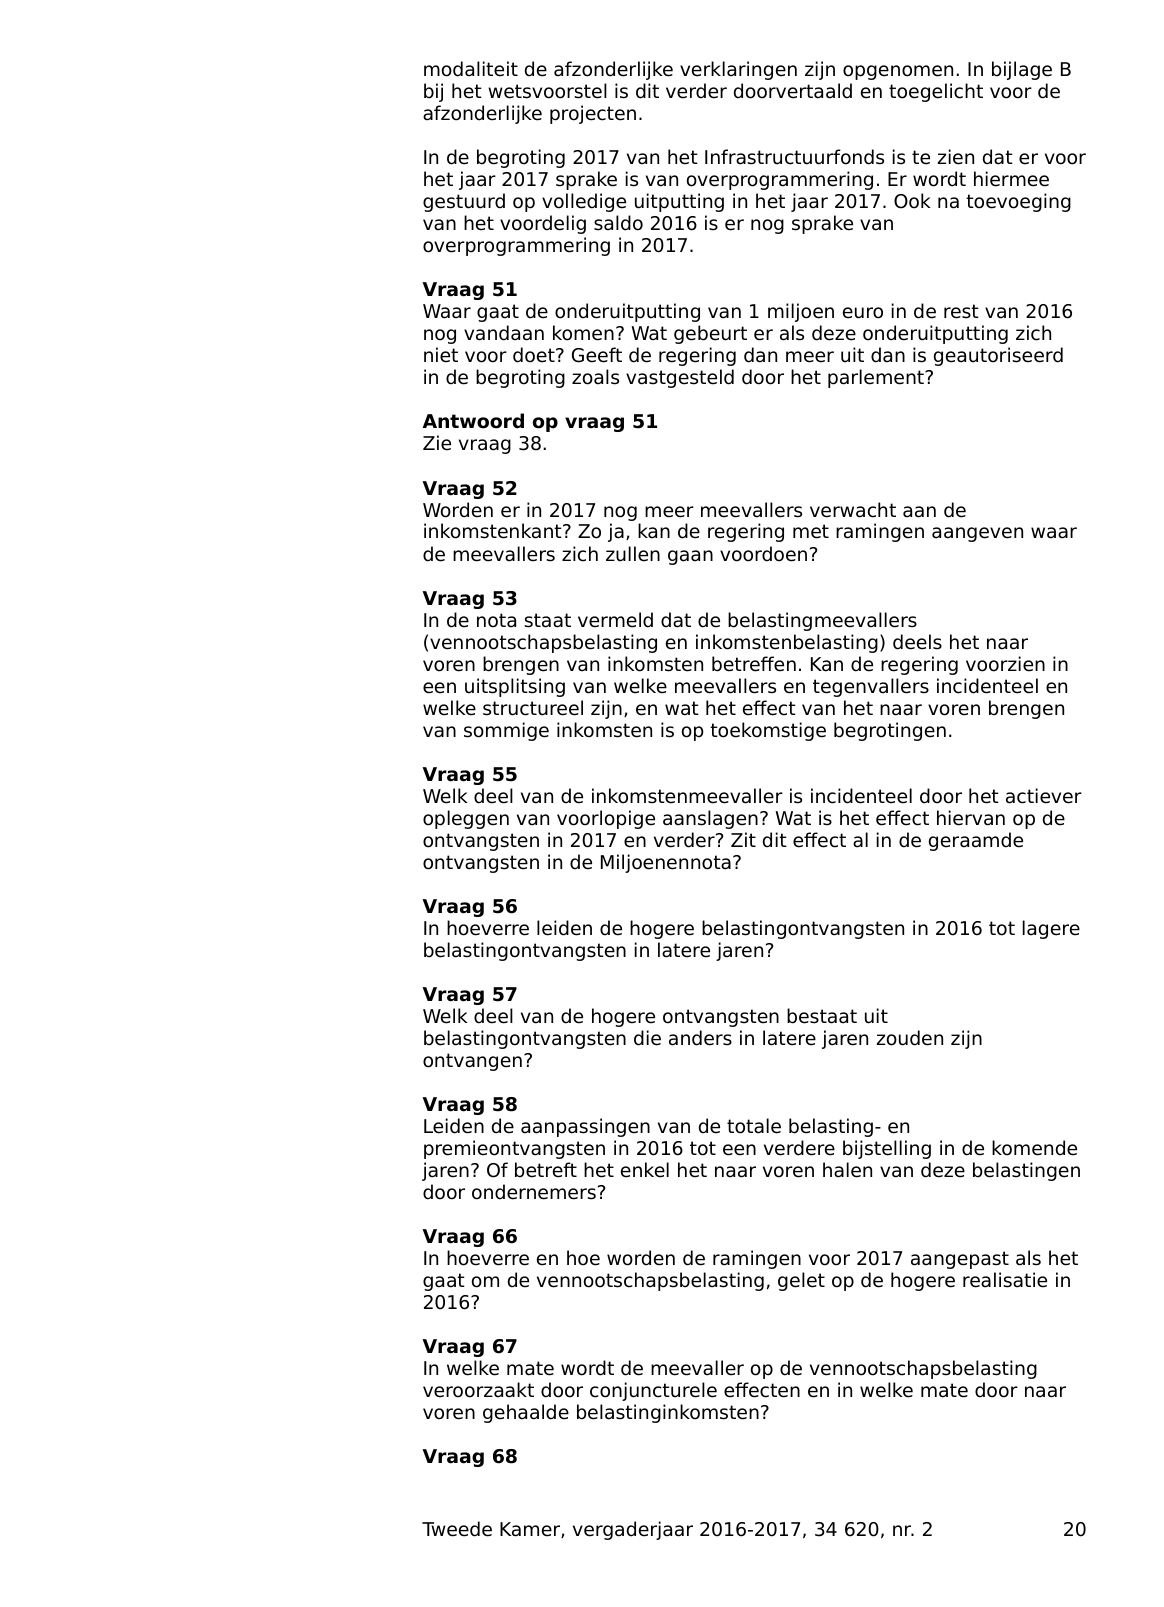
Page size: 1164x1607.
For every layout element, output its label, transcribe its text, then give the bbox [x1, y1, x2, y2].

text Vraag 67 [422, 1336, 1087, 1358]
text Zie vraag 38. [422, 433, 1087, 455]
text In hoeverre en hoe worden de ramingen voor 2017 aangepast als het gaat om de vennootschapsbelasting, gelet op de hogere realisatie in 2016? [422, 1248, 1087, 1314]
text In welke mate wordt de meevaller op de vennootschapsbelasting veroorzaakt door conjuncturele effecten en in welke mate door naar voren gehaalde belastinginkomsten? [422, 1358, 1087, 1424]
text Vraag 55 [422, 764, 1087, 786]
text modaliteit de afzonderlijke verklaringen zijn opgenomen. In bijlage B bij het wetsvoorstel is dit verder doorvertaald en toegelicht voor de afzonderlijke projecten. [422, 59, 1087, 125]
text Vraag 57 [422, 984, 1087, 1006]
text Worden er in 2017 nog meer meevallers verwacht aan de inkomstenkant? Zo ja, kan de regering met ramingen aangeven waar de meevallers zich zullen gaan voordoen? [422, 499, 1087, 565]
text Leiden de aanpassingen van de totale belasting- en premieontvangsten in 2016 tot een verdere bijstelling in de komende jaren? Of betreft het enkel het naar voren halen van deze belastingen door ondernemers? [422, 1116, 1087, 1204]
text Vraag 52 [422, 477, 1087, 499]
text Welk deel van de inkomstenmeevaller is incidenteel door het actiever opleggen van voorlopige aanslagen? Wat is het effect hiervan op de ontvangsten in 2017 en verder? Zit dit effect al in de geraamde ontvangsten in de Miljoenennota? [422, 786, 1087, 873]
text Vraag 53 [422, 588, 1087, 609]
text Vraag 56 [422, 896, 1087, 918]
text Antwoord op vraag 51 [422, 411, 1087, 433]
text In de nota staat vermeld dat de belastingmeevallers (vennootschapsbelasting en inkomstenbelasting) deels het naar voren brengen van inkomsten betreffen. Kan de regering voorzien in een uitsplitsing van welke meevallers en tegenvallers incidenteel en welke structureel zijn, en wat het effect van het naar voren brengen van sommige inkomsten is op toekomstige begrotingen. [422, 609, 1087, 741]
text Vraag 51 [422, 279, 1087, 301]
text Waar gaat de onderuitputting van 1 miljoen euro in de rest van 2016 nog vandaan komen? Wat gebeurt er als deze onderuitputting zich niet voor doet? Geeft de regering dan meer uit dan is geautoriseerd in de begroting zoals vastgesteld door het parlement? [422, 301, 1087, 389]
text Welk deel van de hogere ontvangsten bestaat uit belastingontvangsten die anders in latere jaren zouden zijn ontvangen? [422, 1006, 1087, 1072]
text In hoeverre leiden de hogere belastingontvangsten in 2016 tot lagere belastingontvangsten in latere jaren? [422, 918, 1087, 962]
text Vraag 58 [422, 1094, 1087, 1116]
text Vraag 68 [422, 1446, 1087, 1468]
text Vraag 66 [422, 1226, 1087, 1248]
text In de begroting 2017 van het Infrastructuurfonds is te zien dat er voor het jaar 2017 sprake is van overprogrammering. Er wordt hiermee gestuurd op volledige uitputting in het jaar 2017. Ook na toevoeging van het voordelig saldo 2016 is er nog sprake van overprogrammering in 2017. [422, 147, 1087, 257]
